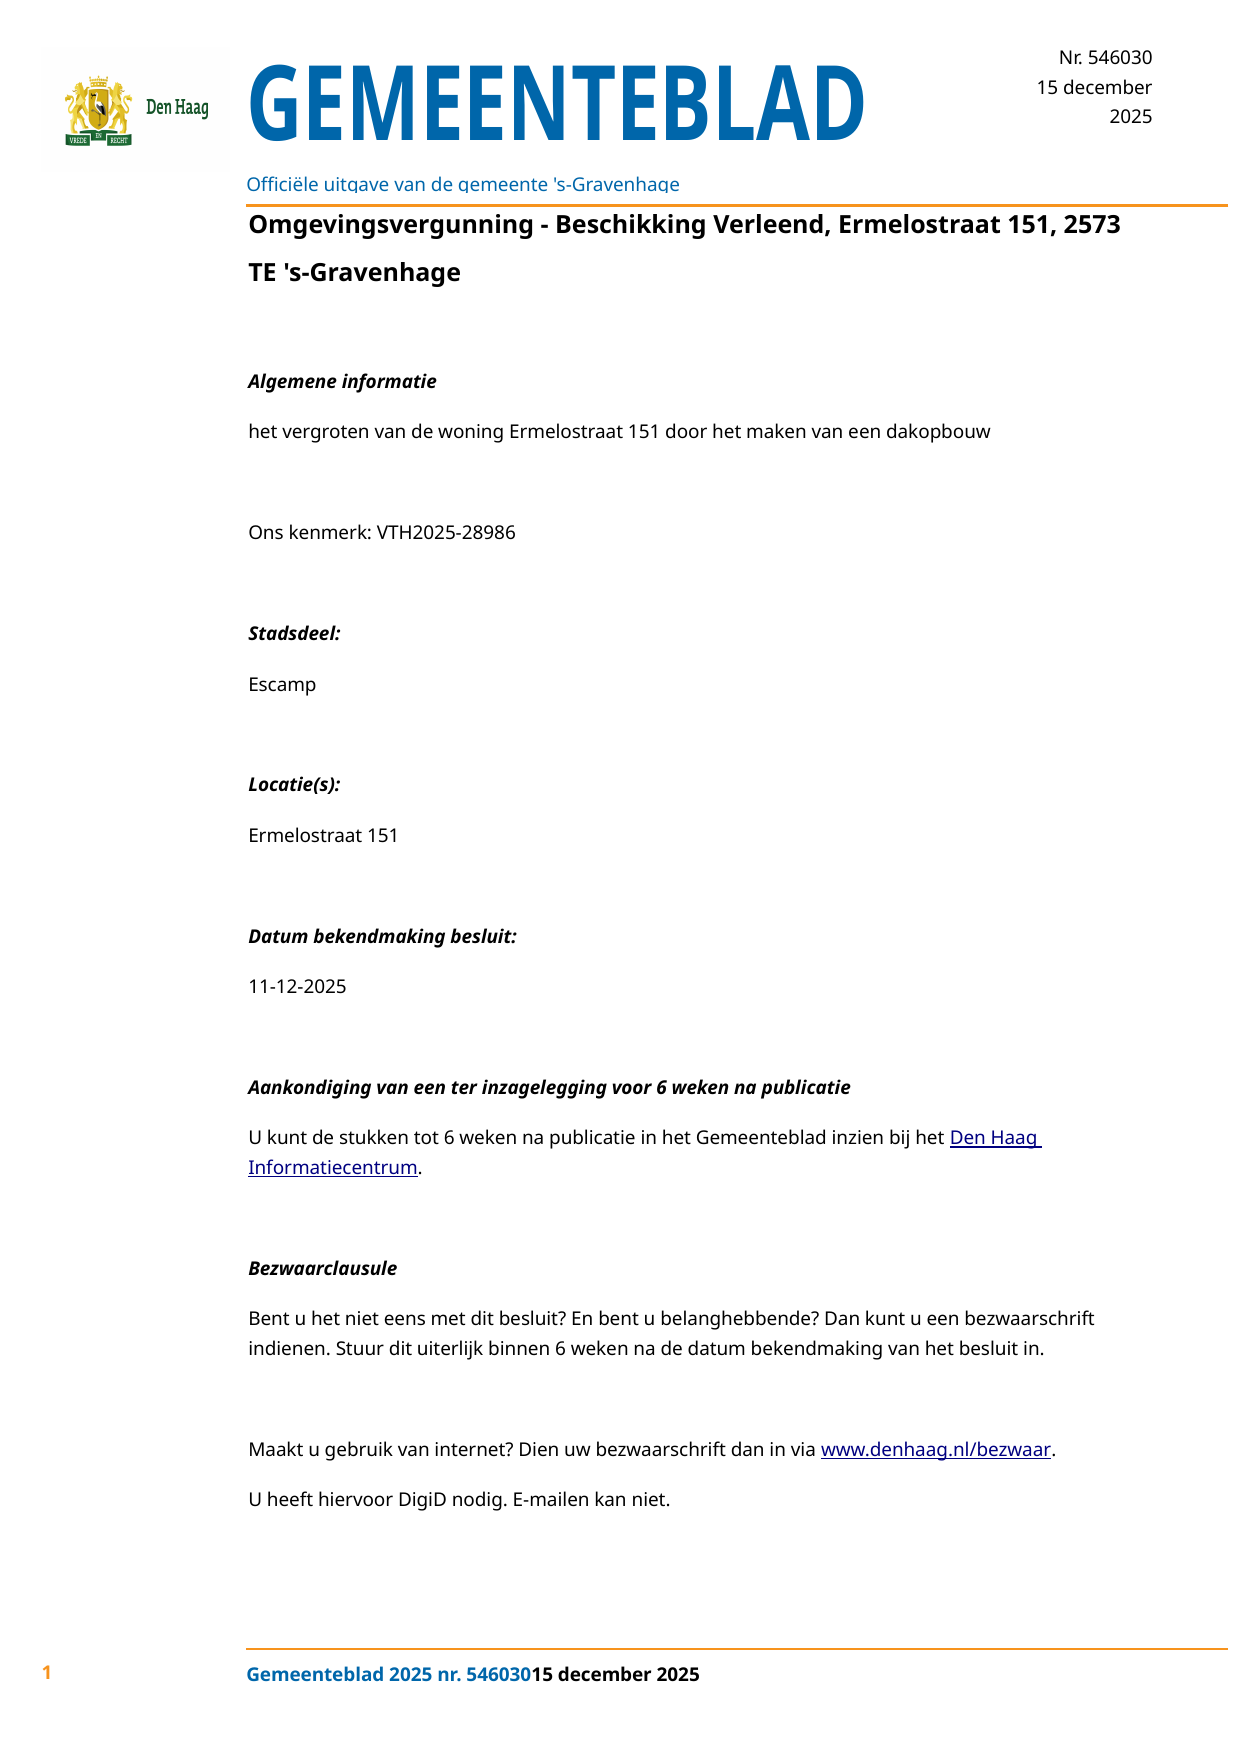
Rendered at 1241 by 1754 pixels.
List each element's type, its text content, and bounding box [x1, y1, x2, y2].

text U heeft hiervoor DigiD nodig. E-mailen kan niet. [248, 1486, 1152, 1512]
text Stadsdeel: [248, 620, 1152, 646]
text Bezwaarclausule [248, 1255, 1152, 1281]
text Maakt u gebruik van internet? Dien uw bezwaarschrift dan in via www.denhaag.nl/bezwaar. [248, 1436, 1152, 1462]
picture [41, 47, 231, 172]
text Datum bekendmaking besluit: [248, 923, 1152, 949]
text Omgevingsvergunning - Beschikking Verleend, Ermelostraat 151, 2573 TE 's-Gravenhage [248, 207, 1152, 288]
text Ermelostraat 151 [248, 822, 1152, 848]
text U kunt de stukken tot 6 weken na publicatie in het Gemeenteblad inzien bij het Den Haag Informatiecentrum. [248, 1124, 1152, 1180]
text het vergroten van de woning Ermelostraat 151 door het maken van een dakopbouw [248, 419, 1152, 444]
text Escamp [248, 671, 1152, 697]
text Locatie(s): [248, 772, 1152, 797]
text 11-12-2025 [248, 973, 1152, 999]
text Algemene informatie [248, 368, 1152, 394]
text Aankondiging van een ter inzagelegging voor 6 weken na publicatie [248, 1074, 1152, 1100]
text Ons kenmerk: VTH2025-28986 [248, 519, 1152, 545]
text Bent u het niet eens met dit besluit? En bent u belanghebbende? Dan kunt u een bezwaarschrift indienen. Stuur dit uiterlijk binnen 6 weken na de datum bekendmaking van het besluit in. [248, 1305, 1152, 1361]
